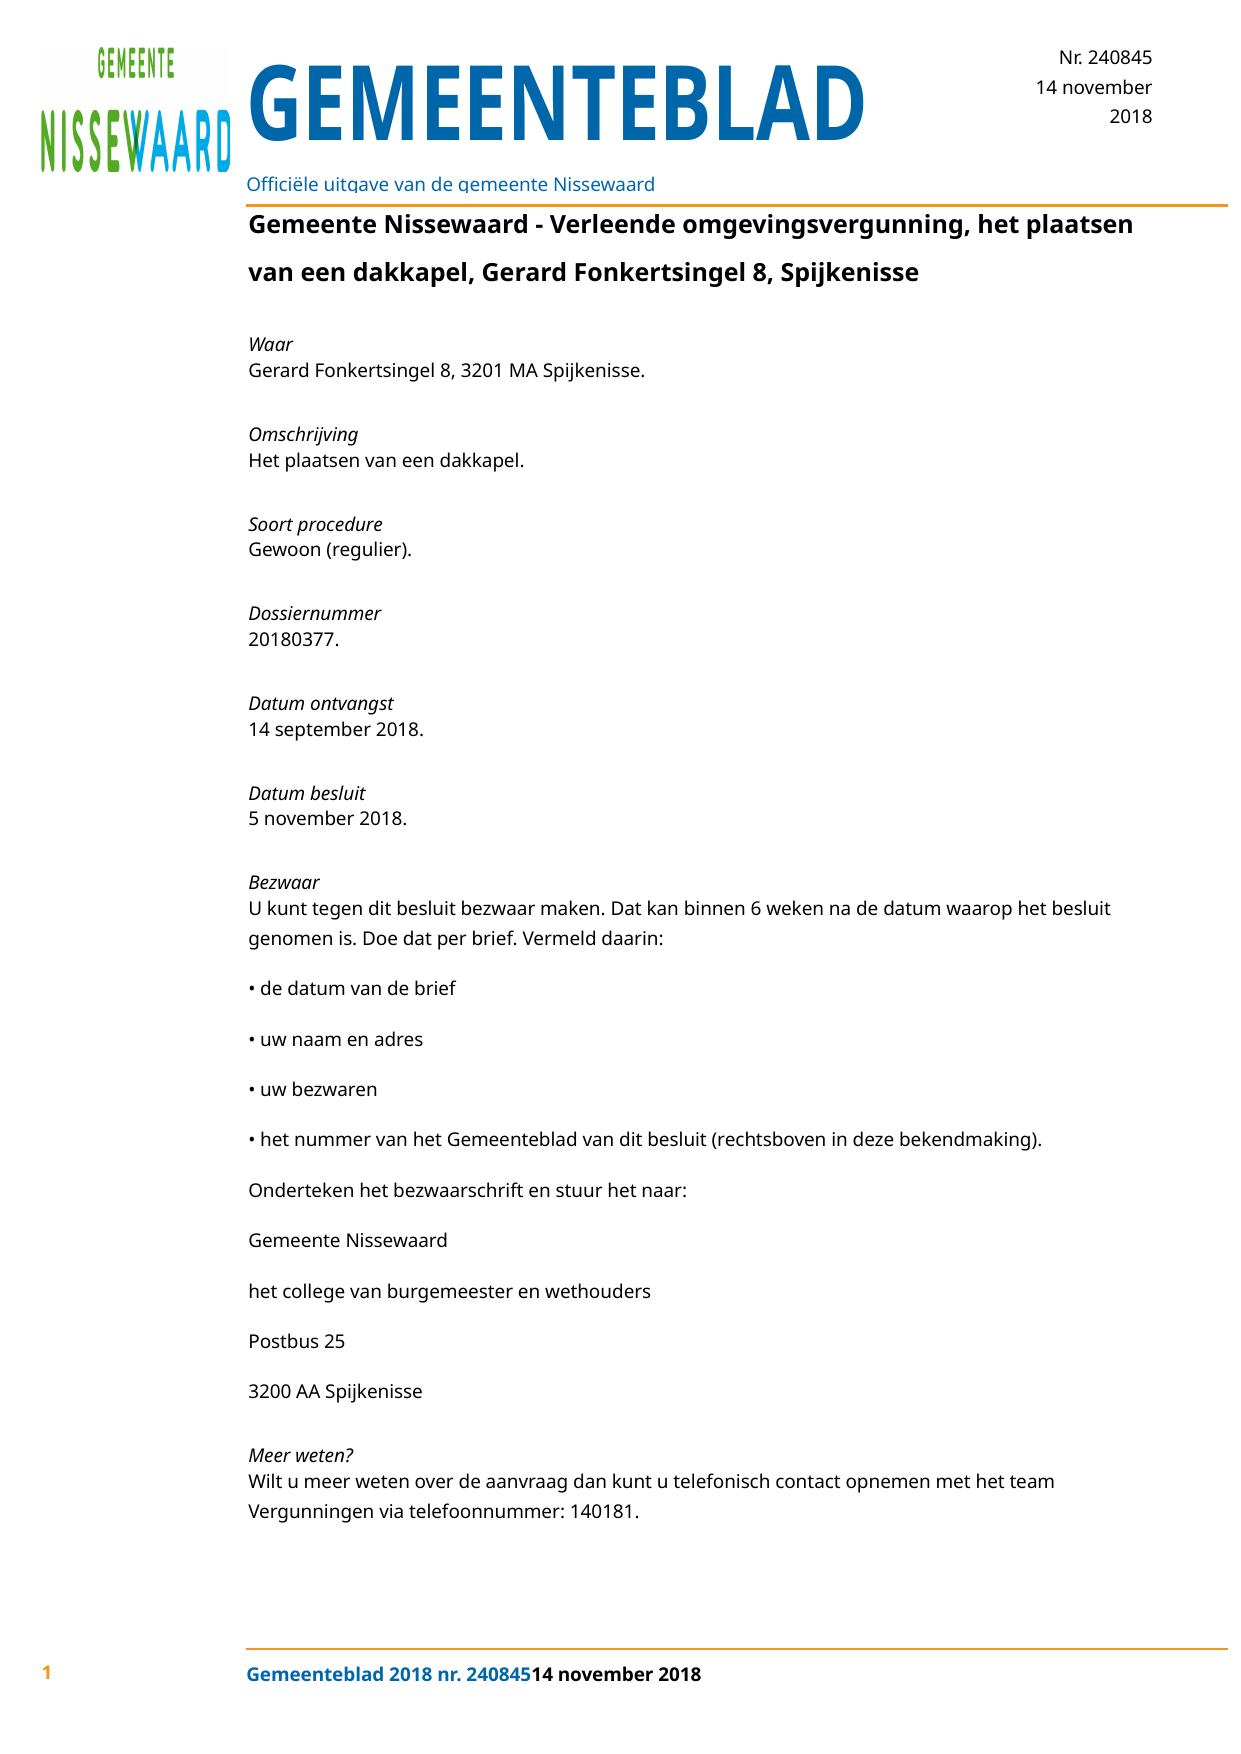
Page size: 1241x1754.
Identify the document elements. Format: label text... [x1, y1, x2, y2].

text Waar [248, 331, 1152, 357]
text Datum besluit [248, 780, 1152, 806]
picture [222, 122, 227, 160]
picture [176, 157, 187, 172]
picture [154, 157, 165, 172]
text 3200 AA Spijkenisse [248, 1379, 1152, 1404]
text Onderteken het bezwaarschrift en stuur het naar: [248, 1177, 1152, 1203]
text het college van burgemeester en wethouders [248, 1278, 1152, 1303]
text Bezwaar [248, 869, 1152, 895]
text Omschrijving [248, 421, 1152, 447]
text • het nummer van het Gemeenteblad van dit besluit (rechtsboven in deze bekendmaking). [248, 1127, 1152, 1152]
text • de datum van de brief [248, 975, 1152, 1001]
text Datum ontvangst [248, 690, 1152, 716]
text Postbus 25 [248, 1328, 1152, 1354]
text Het plaatsen van een dakkapel. [248, 447, 1152, 473]
text U kunt tegen dit besluit bezwaar maken. Dat kan binnen 6 weken na de datum waarop het besluit genomen is. Doe dat per brief. Vermeld daarin: [248, 895, 1152, 951]
picture [41, 47, 231, 172]
text Meer weten? [248, 1443, 1152, 1468]
text Wilt u meer weten over de aanvraag dan kunt u telefonisch contact opnemen met het team Vergunningen via telefoonnummer: 140181. [248, 1468, 1152, 1524]
text Gemeente Nissewaard [248, 1227, 1152, 1253]
text • uw bezwaren [248, 1076, 1152, 1102]
text 5 november 2018. [248, 806, 1152, 831]
text Soort procedure [248, 511, 1152, 537]
picture [200, 151, 206, 172]
text 20180377. [248, 626, 1152, 652]
text Gemeente Nissewaard - Verleende omgevingsvergunning, het plaatsen van een dakkapel, Gerard Fonkertsingel 8, Spijkenisse [248, 207, 1152, 288]
text Gerard Fonkertsingel 8, 3201 MA Spijkenisse. [248, 357, 1152, 383]
text Gewoon (regulier). [248, 537, 1152, 562]
picture [201, 122, 206, 138]
text 14 september 2018. [248, 716, 1152, 742]
text Dossiernummer [248, 601, 1152, 626]
text • uw naam en adres [248, 1026, 1152, 1051]
